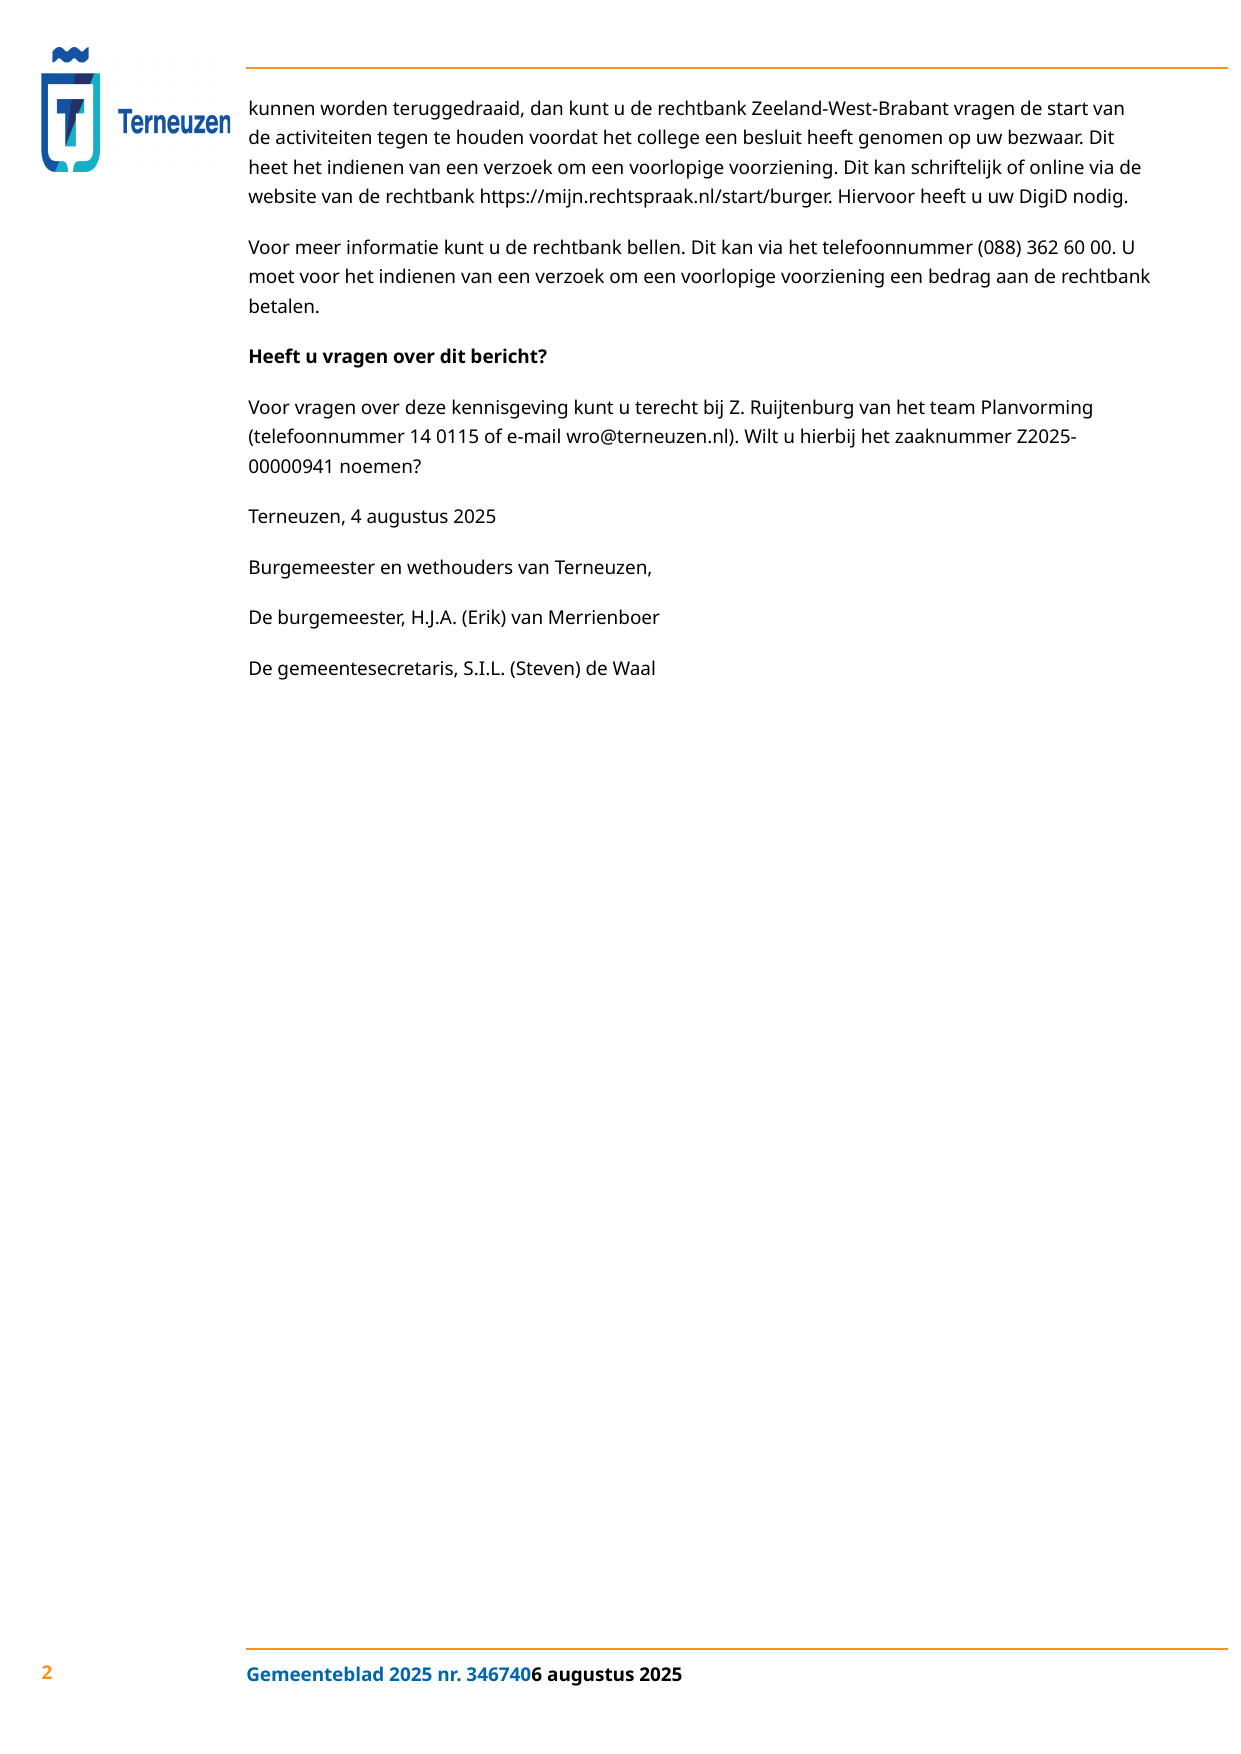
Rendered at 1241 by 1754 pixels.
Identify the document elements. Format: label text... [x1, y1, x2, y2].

text Heeft u vragen over dit bericht? [248, 343, 1152, 369]
text Burgemeester en wethouders van Terneuzen, [248, 554, 1152, 580]
picture [41, 47, 231, 172]
text Voor meer informatie kunt u de rechtbank bellen. Dit kan via het telefoonnummer (088) 362 60 00. U moet voor het indienen van een verzoek om een voorlopige voorziening een bedrag aan de rechtbank betalen. [248, 234, 1152, 319]
text De gemeentesecretaris, S.I.L. (Steven) de Waal [248, 655, 1152, 681]
text Terneuzen, 4 augustus 2025 [248, 503, 1152, 529]
text kunnen worden teruggedraaid, dan kunt u de rechtbank Zeeland-West-Brabant vragen de start van de activiteiten tegen te houden voordat het college een besluit heeft genomen op uw bezwaar. Dit heet het indienen van een verzoek om een voorlopige voorziening. Dit kan schriftelijk of online via de website van de rechtbank https://mijn.rechtspraak.nl/start/burger. Hiervoor heeft u uw DigiD nodig. [248, 95, 1152, 209]
text Voor vragen over deze kennisgeving kunt u terecht bij Z. Ruijtenburg van het team Planvorming (telefoonnummer 14 0115 of e-mail wro@terneuzen.nl). Wilt u hierbij het zaaknummer Z2025-00000941 noemen? [248, 394, 1152, 479]
text De burgemeester, H.J.A. (Erik) van Merrienboer [248, 604, 1152, 630]
